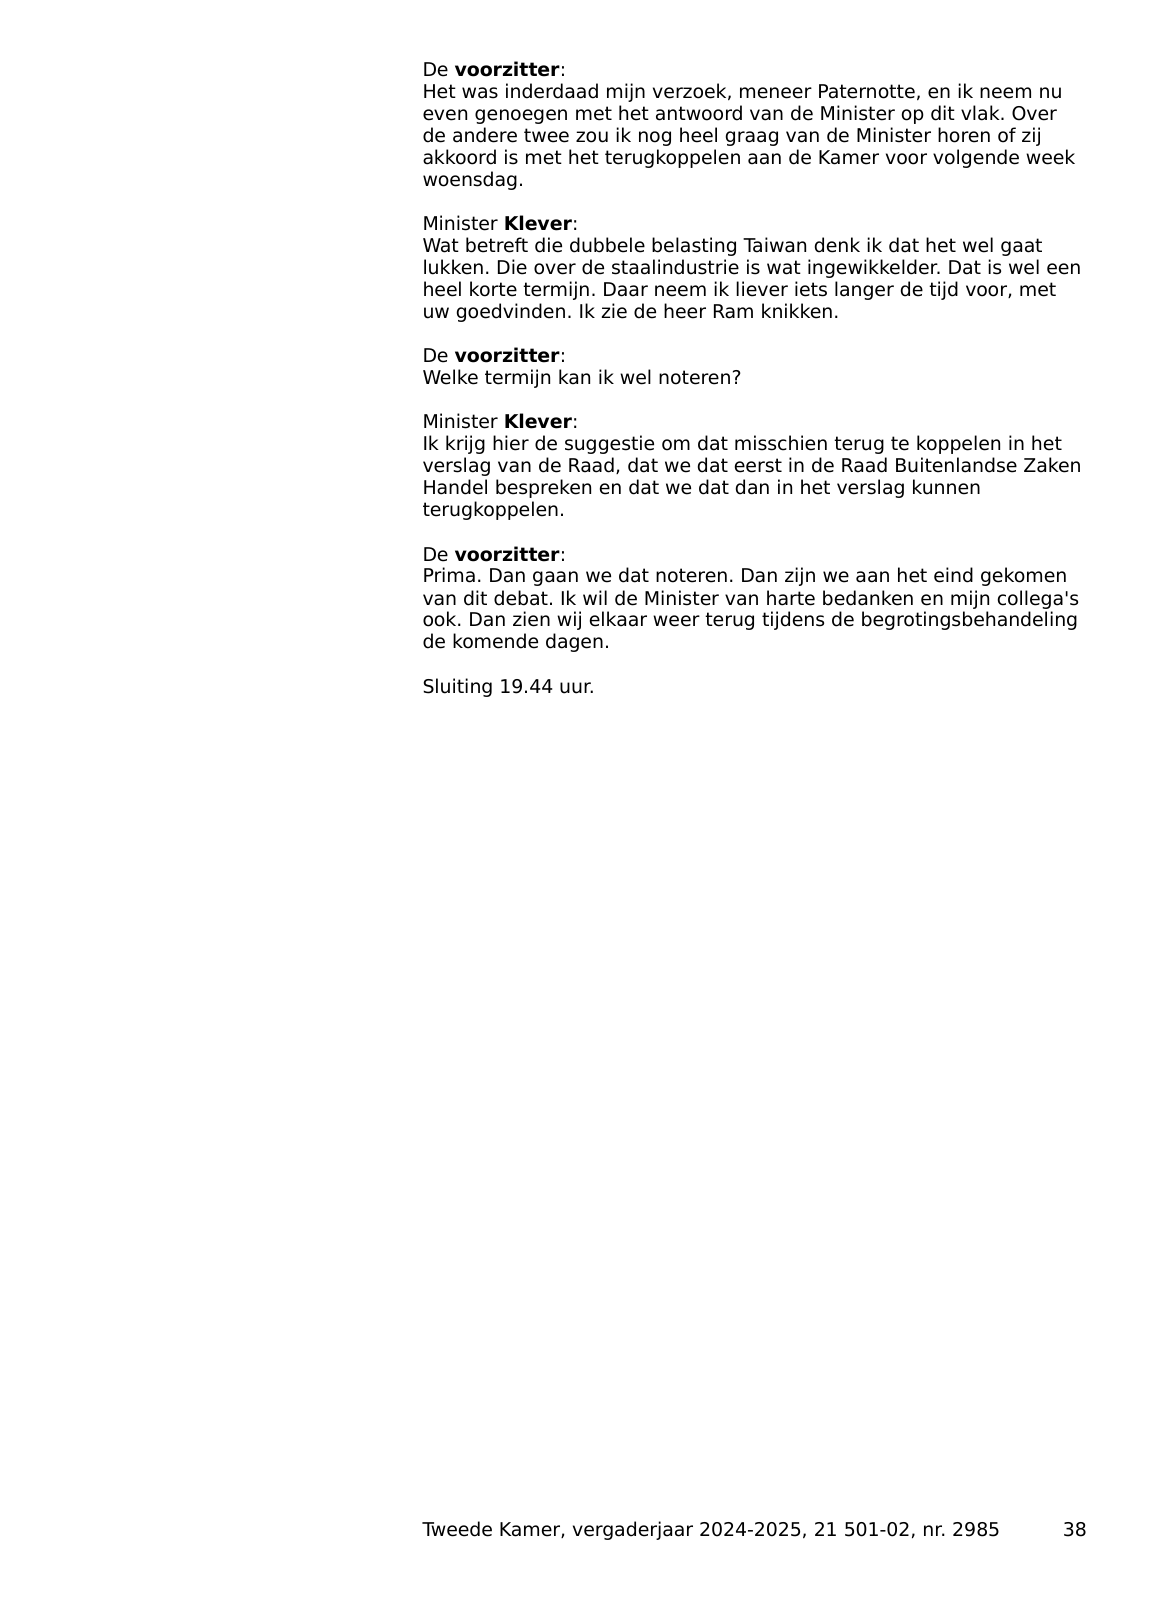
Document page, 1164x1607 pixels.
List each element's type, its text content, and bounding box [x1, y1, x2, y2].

text De voorzitter: [422, 543, 1087, 565]
text Minister Klever: [422, 213, 1087, 235]
text Ik krijg hier de suggestie om dat misschien terug te koppelen in het verslag van de Raad, dat we dat eerst in de Raad Buitenlandse Zaken Handel bespreken en dat we dat dan in het verslag kunnen terugkoppelen. [422, 433, 1087, 521]
text Sluiting 19.44 uur. [422, 676, 1087, 697]
text Wat betreft die dubbele belasting Taiwan denk ik dat het wel gaat lukken. Die over de staalindustrie is wat ingewikkelder. Dat is wel een heel korte termijn. Daar neem ik liever iets langer de tijd voor, met uw goedvinden. Ik zie de heer Ram knikken. [422, 235, 1087, 323]
text Minister Klever: [422, 411, 1087, 433]
text Welke termijn kan ik wel noteren? [422, 367, 1087, 389]
text De voorzitter: [422, 345, 1087, 367]
text Het was inderdaad mijn verzoek, meneer Paternotte, en ik neem nu even genoegen met het antwoord van de Minister op dit vlak. Over de andere twee zou ik nog heel graag van de Minister horen of zij akkoord is met het terugkoppelen aan de Kamer voor volgende week woensdag. [422, 81, 1087, 191]
text Prima. Dan gaan we dat noteren. Dan zijn we aan het eind gekomen van dit debat. Ik wil de Minister van harte bedanken en mijn collega's ook. Dan zien wij elkaar weer terug tijdens de begrotingsbehandeling de komende dagen. [422, 565, 1087, 653]
text De voorzitter: [422, 59, 1087, 81]
